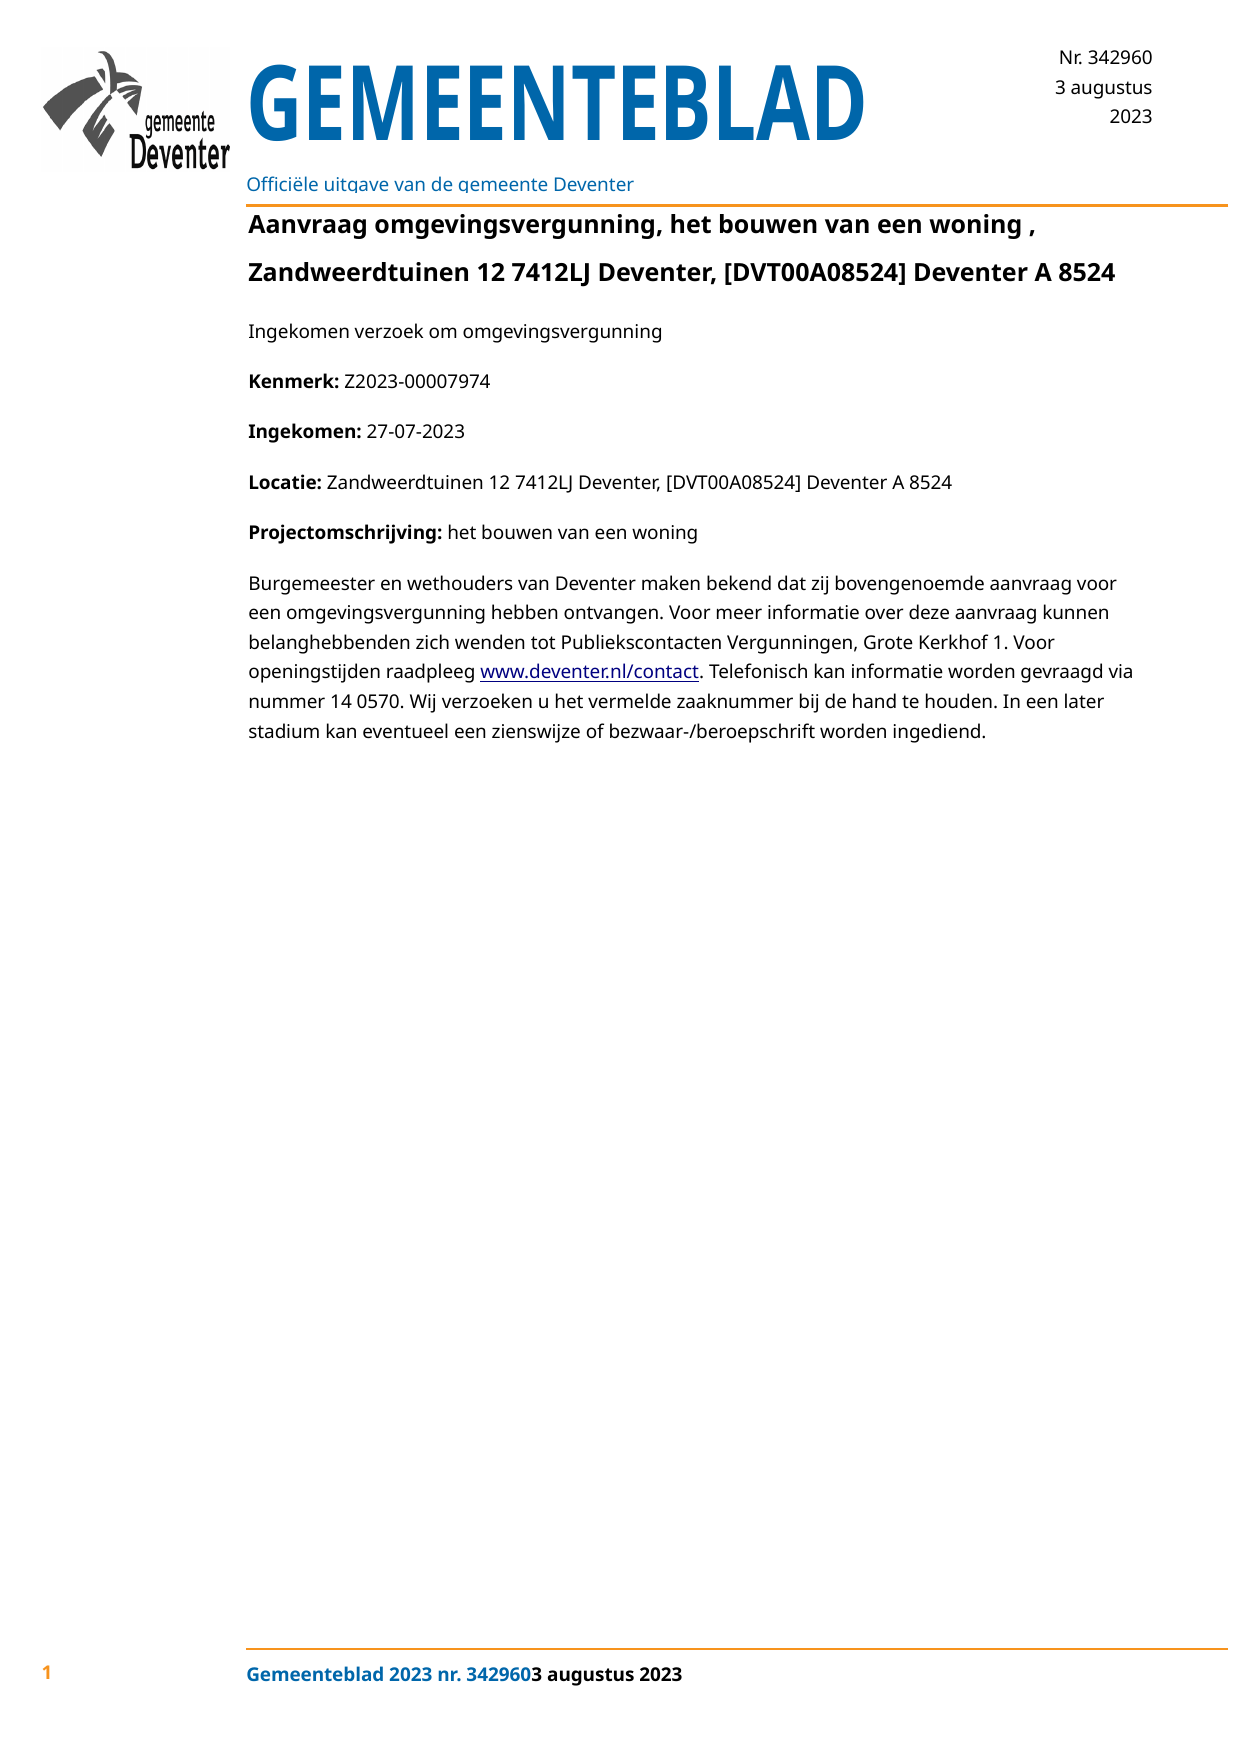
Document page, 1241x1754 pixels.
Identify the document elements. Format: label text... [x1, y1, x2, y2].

text Projectomschrijving: het bouwen van een woning [248, 519, 1152, 545]
text Burgemeester en wethouders van Deventer maken bekend dat zij bovengenoemde aanvraag voor een omgevingsvergunning hebben ontvangen. Voor meer informatie over deze aanvraag kunnen belanghebbenden zich wenden tot Publiekscontacten Vergunningen, Grote Kerkhof 1. Voor openingstijden raadpleeg www.deventer.nl/contact. Telefonisch kan informatie worden gevraagd via nummer 14 0570. Wij verzoeken u het vermelde zaaknummer bij de hand te houden. In een later stadium kan eventueel een zienswijze of bezwaar-/beroepschrift worden ingediend. [248, 570, 1152, 744]
text Aanvraag omgevingsvergunning, het bouwen van een woning , Zandweerdtuinen 12 7412LJ Deventer, [DVT00A08524] Deventer A 8524 [248, 207, 1152, 288]
text Ingekomen: 27-07-2023 [248, 419, 1152, 444]
text Kenmerk: Z2023-00007974 [248, 368, 1152, 394]
picture [41, 47, 231, 172]
text Ingekomen verzoek om omgevingsvergunning [248, 318, 1152, 344]
text Locatie: Zandweerdtuinen 12 7412LJ Deventer, [DVT00A08524] Deventer A 8524 [248, 469, 1152, 495]
